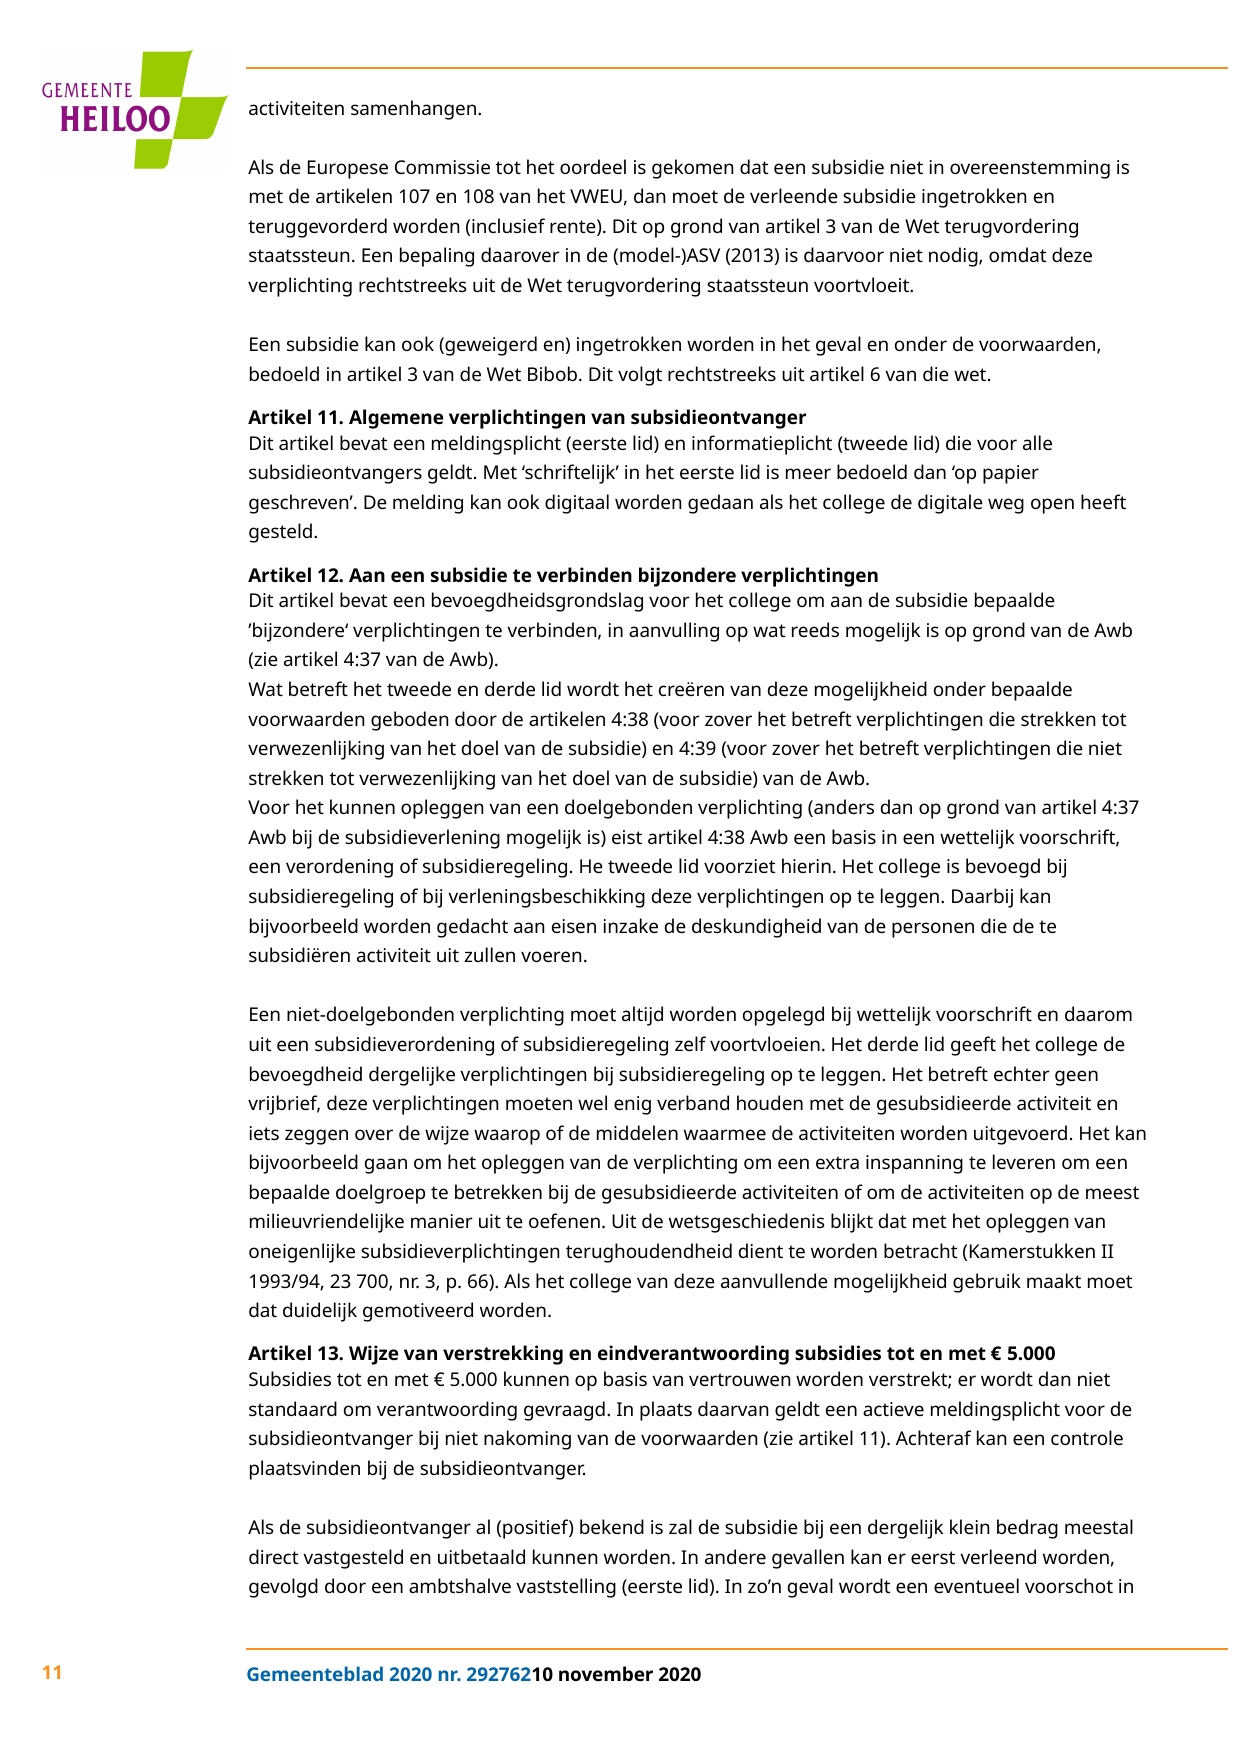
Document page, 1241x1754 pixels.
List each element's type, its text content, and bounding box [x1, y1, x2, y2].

text Een subsidie kan ook (geweigerd en) ingetrokken worden in het geval en onder de voorwaarden, bedoeld in artikel 3 van de Wet Bibob. Dit volgt rechtstreeks uit artikel 6 van die wet. [248, 331, 1152, 387]
text activiteiten samenhangen. [248, 95, 1152, 121]
picture [41, 47, 231, 172]
text Dit artikel bevat een meldingsplicht (eerste lid) en informatieplicht (tweede lid) die voor alle subsidieontvangers geldt. Met ‘schriftelijk’ in het eerste lid is meer bedoeld dan ‘op papier geschreven’. De melding kan ook digitaal worden gedaan als het college de digitale weg open heeft gesteld. [248, 430, 1152, 544]
text Voor het kunnen opleggen van een doelgebonden verplichting (anders dan op grond van artikel 4:37 Awb bij de subsidieverlening mogelijk is) eist artikel 4:38 Awb een basis in een wettelijk voorschrift, een verordening of subsidieregeling. He tweede lid voorziet hierin. Het college is bevoegd bij subsidieregeling of bij verleningsbeschikking deze verplichtingen op te leggen. Daarbij kan bijvoorbeeld worden gedacht aan eisen inzake de deskundigheid van de personen die de te subsidiëren activiteit uit zullen voeren. [248, 794, 1152, 968]
text Als de subsidieontvanger al (positief) bekend is zal de subsidie bij een dergelijk klein bedrag meestal direct vastgesteld en uitbetaald kunnen worden. In andere gevallen kan er eerst verleend worden, gevolgd door een ambtshalve vaststelling (eerste lid). In zo’n geval wordt een eventueel voorschot in [248, 1514, 1152, 1599]
text Een niet-doelgebonden verplichting moet altijd worden opgelegd bij wettelijk voorschrift en daarom uit een subsidieverordening of subsidieregeling zelf voortvloeien. Het derde lid geeft het college de bevoegdheid dergelijke verplichtingen bij subsidieregeling op te leggen. Het betreft echter geen vrijbrief, deze verplichtingen moeten wel enig verband houden met de gesubsidieerde activiteit en iets zeggen over de wijze waarop of de middelen waarmee de activiteiten worden uitgevoerd. Het kan bijvoorbeeld gaan om het opleggen van de verplichting om een extra inspanning te leveren om een bepaalde doelgroep te betrekken bij de gesubsidieerde activiteiten of om de activiteiten op de meest milieuvriendelijke manier uit te oefenen. Uit de wetsgeschiedenis blijkt dat met het opleggen van oneigenlijke subsidieverplichtingen terughoudendheid dient te worden betracht (Kamerstukken II 1993/94, 23 700, nr. 3, p. 66). Als het college van deze aanvullende mogelijkheid gebruik maakt moet dat duidelijk gemotiveerd worden. [248, 1002, 1152, 1323]
text Wat betreft het tweede en derde lid wordt het creëren van deze mogelijkheid onder bepaalde voorwaarden geboden door de artikelen 4:38 (voor zover het betreft verplichtingen die strekken tot verwezenlijking van het doel van de subsidie) en 4:39 (voor zover het betreft verplichtingen die niet strekken tot verwezenlijking van het doel van de subsidie) van de Awb. [248, 676, 1152, 791]
text Subsidies tot en met € 5.000 kunnen op basis van vertrouwen worden verstrekt; er wordt dan niet standaard om verantwoording gevraagd. In plaats daarvan geldt een actieve meldingsplicht voor de subsidieontvanger bij niet nakoming van de voorwaarden (zie artikel 11). Achteraf kan een controle plaatsvinden bij de subsidieontvanger. [248, 1366, 1152, 1481]
text Als de Europese Commissie tot het oordeel is gekomen dat een subsidie niet in overeenstemming is met de artikelen 107 en 108 van het VWEU, dan moet de verleende subsidie ingetrokken en teruggevorderd worden (inclusief rente). Dit op grond van artikel 3 van de Wet terugvordering staatssteun. Een bepaling daarover in de (model-)ASV (2013) is daarvoor niet nodig, omdat deze verplichting rechtstreeks uit de Wet terugvordering staatssteun voortvloeit. [248, 154, 1152, 298]
text Artikel 11. Algemene verplichtingen van subsidieontvanger [248, 404, 1152, 430]
text Dit artikel bevat een bevoegdheidsgrondslag voor het college om aan de subsidie bepaalde ’bijzondere‘ verplichtingen te verbinden, in aanvulling op wat reeds mogelijk is op grond van de Awb (zie artikel 4:37 van de Awb). [248, 587, 1152, 672]
text Artikel 13. Wijze van verstrekking en eindverantwoording subsidies tot en met € 5.000 [248, 1341, 1152, 1366]
text Artikel 12. Aan een subsidie te verbinden bijzondere verplichtingen [248, 562, 1152, 587]
